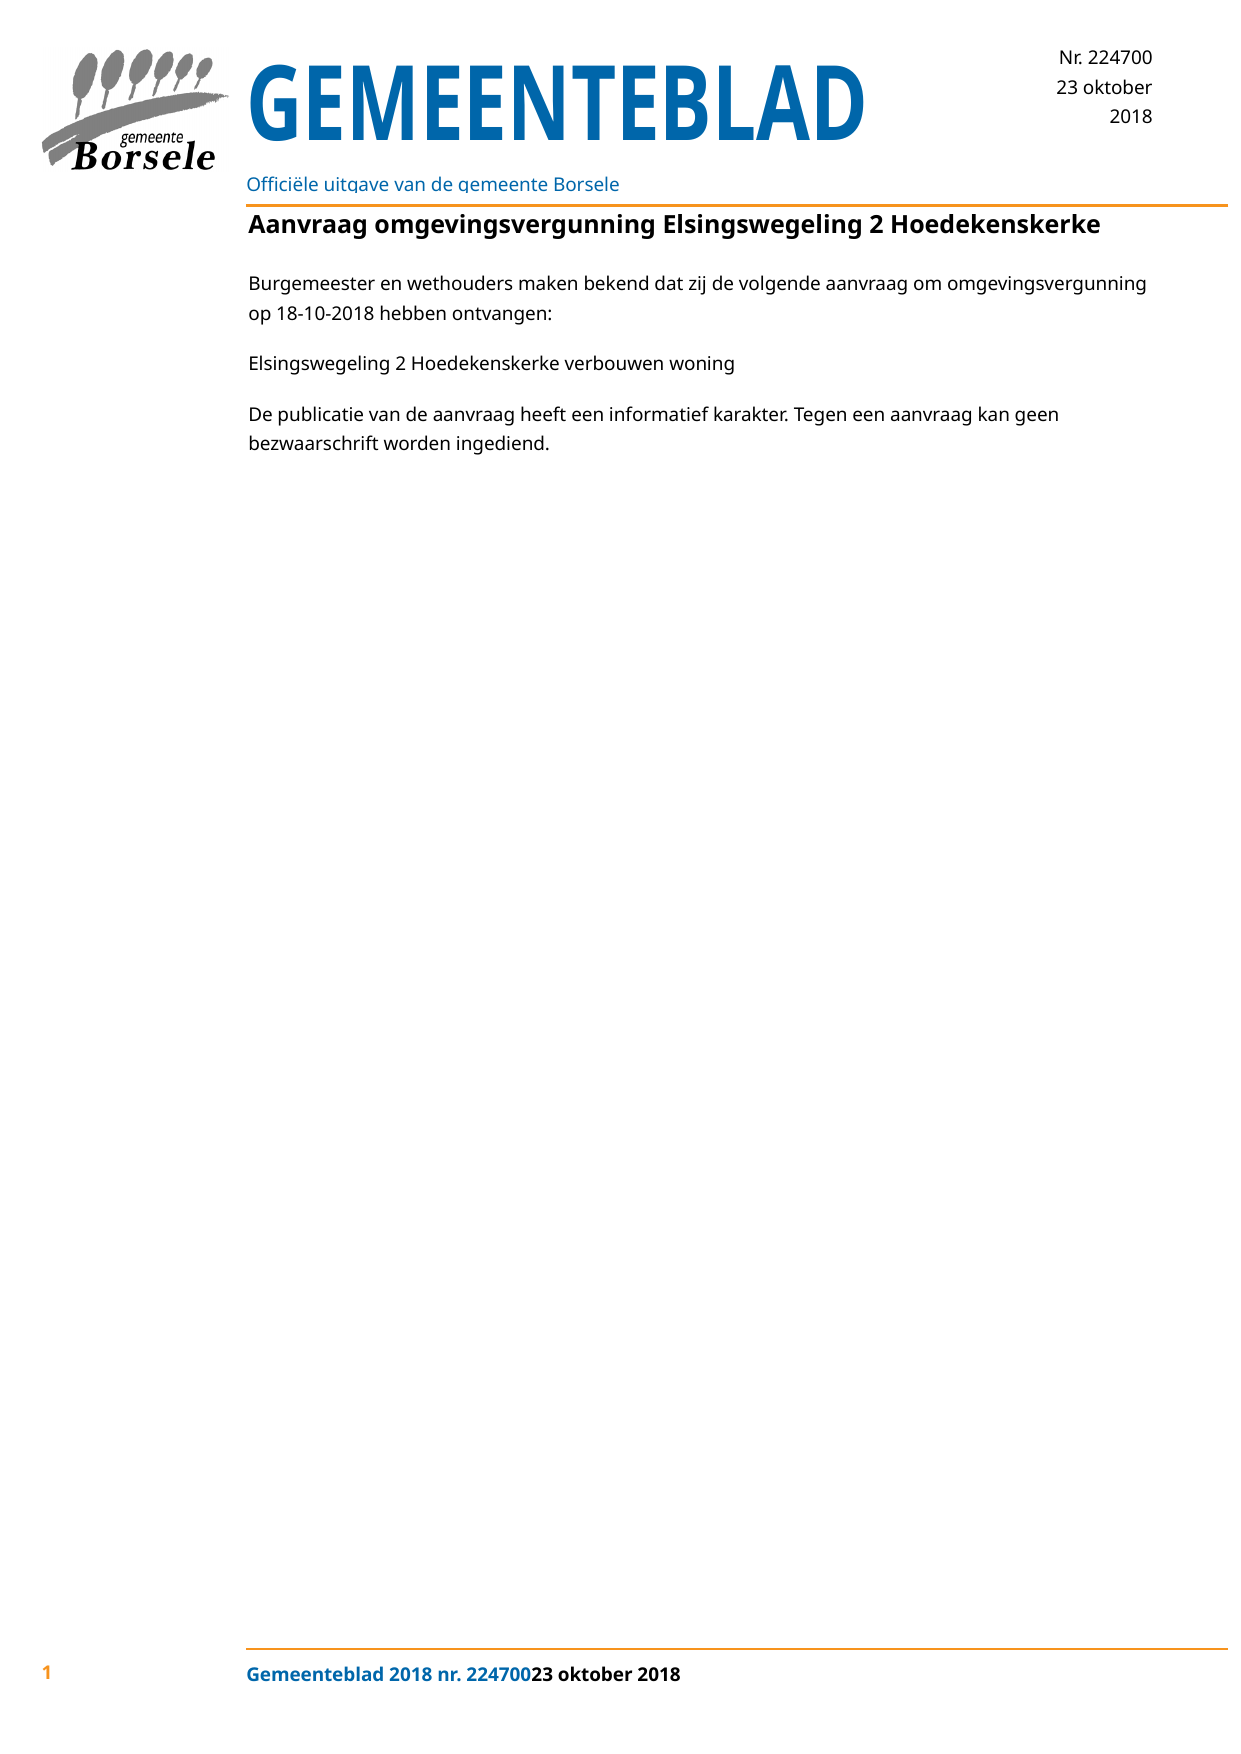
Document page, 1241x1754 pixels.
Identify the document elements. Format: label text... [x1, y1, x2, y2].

text Elsingswegeling 2 Hoedekenskerke verbouwen woning [248, 350, 1152, 376]
text Burgemeester en wethouders maken bekend dat zij de volgende aanvraag om omgevingsvergunning op 18-10-2018 hebben ontvangen: [248, 270, 1152, 326]
text Aanvraag omgevingsvergunning Elsingswegeling 2 Hoedekenskerke [248, 207, 1152, 241]
text De publicatie van de aanvraag heeft een informatief karakter. Tegen een aanvraag kan geen bezwaarschrift worden ingediend. [248, 401, 1152, 456]
picture [41, 47, 231, 172]
